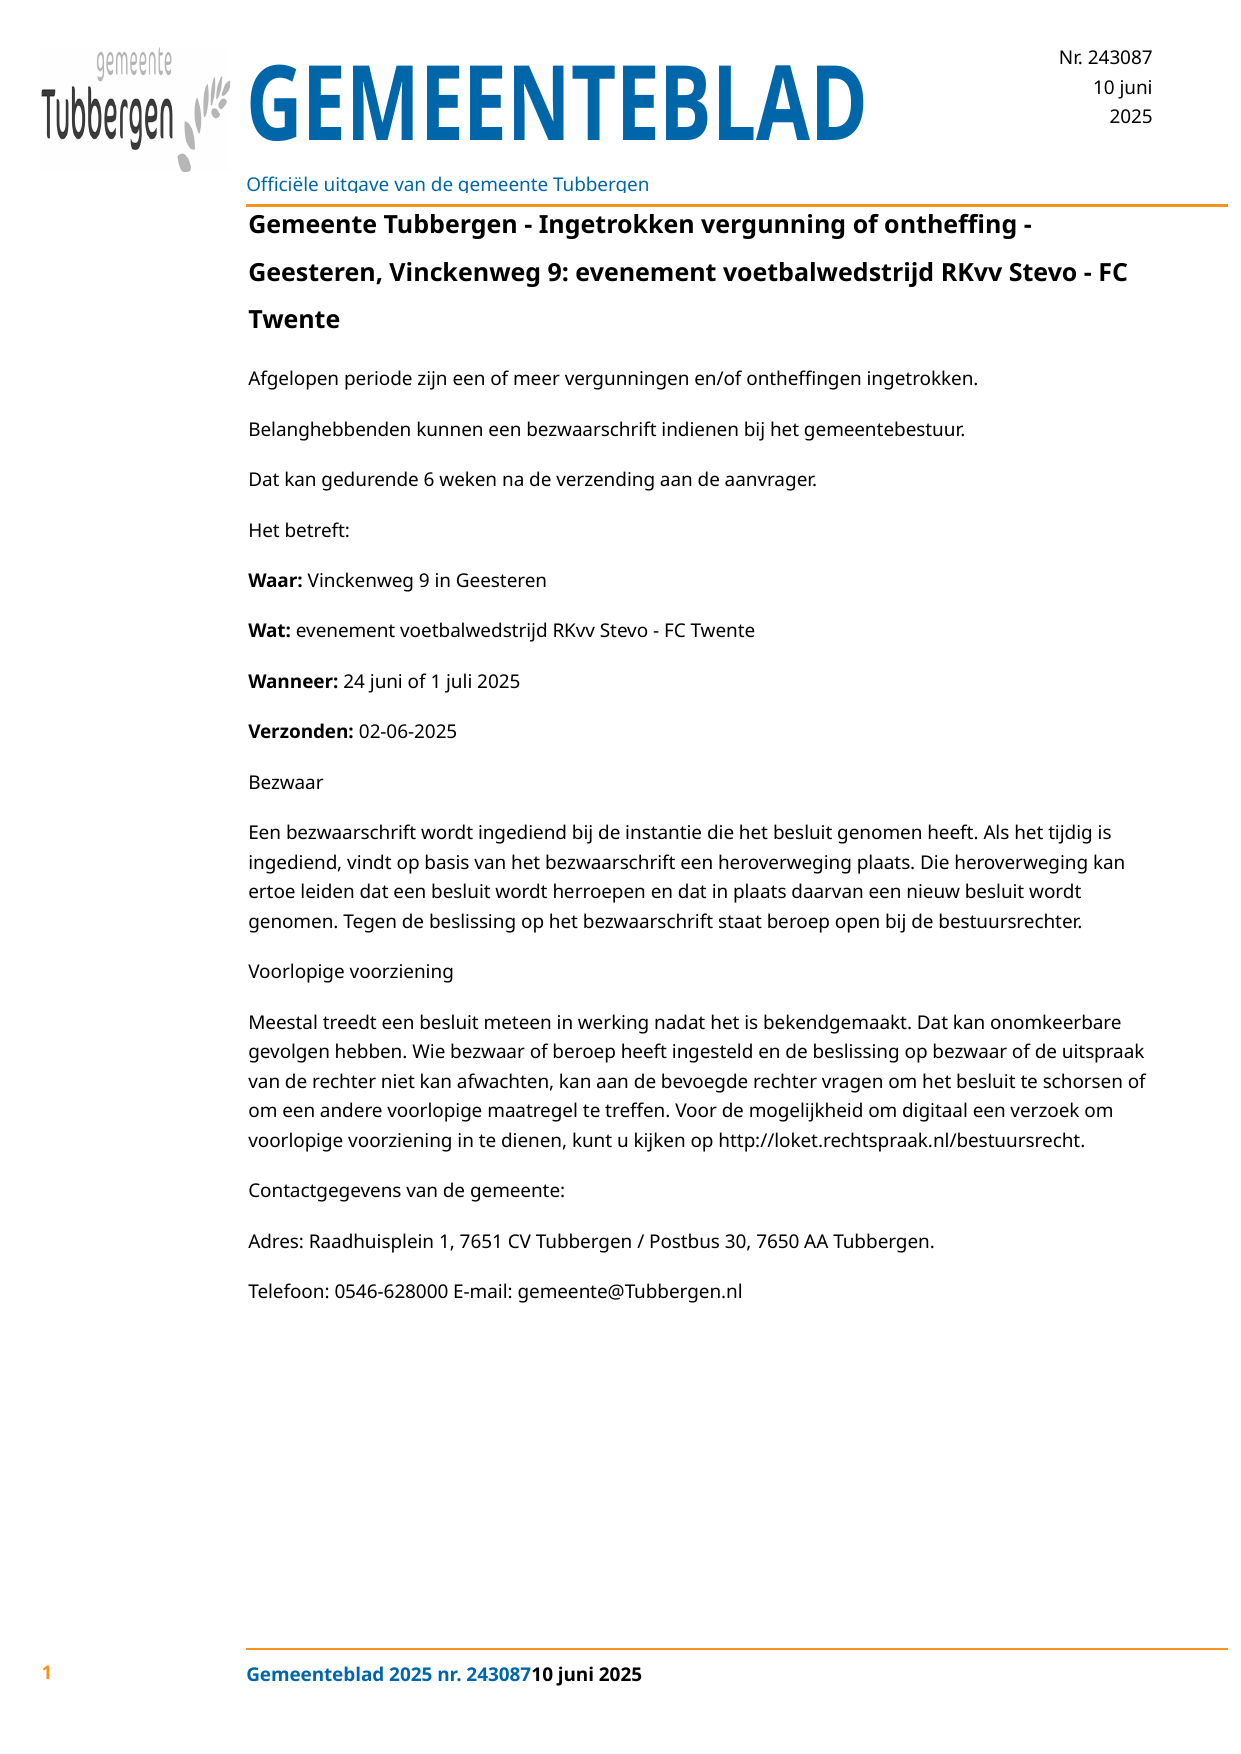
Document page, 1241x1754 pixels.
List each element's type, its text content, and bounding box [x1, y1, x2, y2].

text Voorlopige voorziening [248, 958, 1152, 984]
text Meestal treedt een besluit meteen in werking nadat het is bekendgemaakt. Dat kan onomkeerbare gevolgen hebben. Wie bezwaar of beroep heeft ingesteld en de beslissing op bezwaar of de uitspraak van de rechter niet kan afwachten, kan aan de bevoegde rechter vragen om het besluit te schorsen of om een andere voorlopige maatregel te treffen. Voor de mogelijkheid om digitaal een verzoek om voorlopige voorziening in te dienen, kunt u kijken op http://loket.rechtspraak.nl/bestuursrecht. [248, 1009, 1152, 1153]
text Afgelopen periode zijn een of meer vergunningen en/of ontheffingen ingetrokken. [248, 366, 1152, 391]
text Een bezwaarschrift wordt ingediend bij de instantie die het besluit genomen heeft. Als het tijdig is ingediend, vindt op basis van het bezwaarschrift een heroverweging plaats. Die heroverweging kan ertoe leiden dat een besluit wordt herroepen en dat in plaats daarvan een nieuw besluit wordt genomen. Tegen de beslissing op het bezwaarschrift staat beroep open bij de bestuursrechter. [248, 819, 1152, 934]
text Het betreft: [248, 517, 1152, 542]
picture [41, 47, 231, 172]
text Adres: Raadhuisplein 1, 7651 CV Tubbergen / Postbus 30, 7650 AA Tubbergen. [248, 1228, 1152, 1254]
text Dat kan gedurende 6 weken na de verzending aan de aanvrager. [248, 466, 1152, 492]
text Belanghebbenden kunnen een bezwaarschrift indienen bij het gemeentebestuur. [248, 416, 1152, 442]
text Gemeente Tubbergen - Ingetrokken vergunning of ontheffing - Geesteren, Vinckenweg 9: evenement voetbalwedstrijd RKvv Stevo - FC Twente [248, 207, 1152, 336]
text Contactgegevens van de gemeente: [248, 1178, 1152, 1203]
text Wanneer: 24 juni of 1 juli 2025 [248, 668, 1152, 694]
text Waar: Vinckenweg 9 in Geesteren [248, 567, 1152, 593]
text Bezwaar [248, 769, 1152, 794]
text Telefoon: 0546-628000 E-mail: gemeente@Tubbergen.nl [248, 1278, 1152, 1304]
text Wat: evenement voetbalwedstrijd RKvv Stevo - FC Twente [248, 618, 1152, 643]
text Verzonden: 02-06-2025 [248, 718, 1152, 744]
